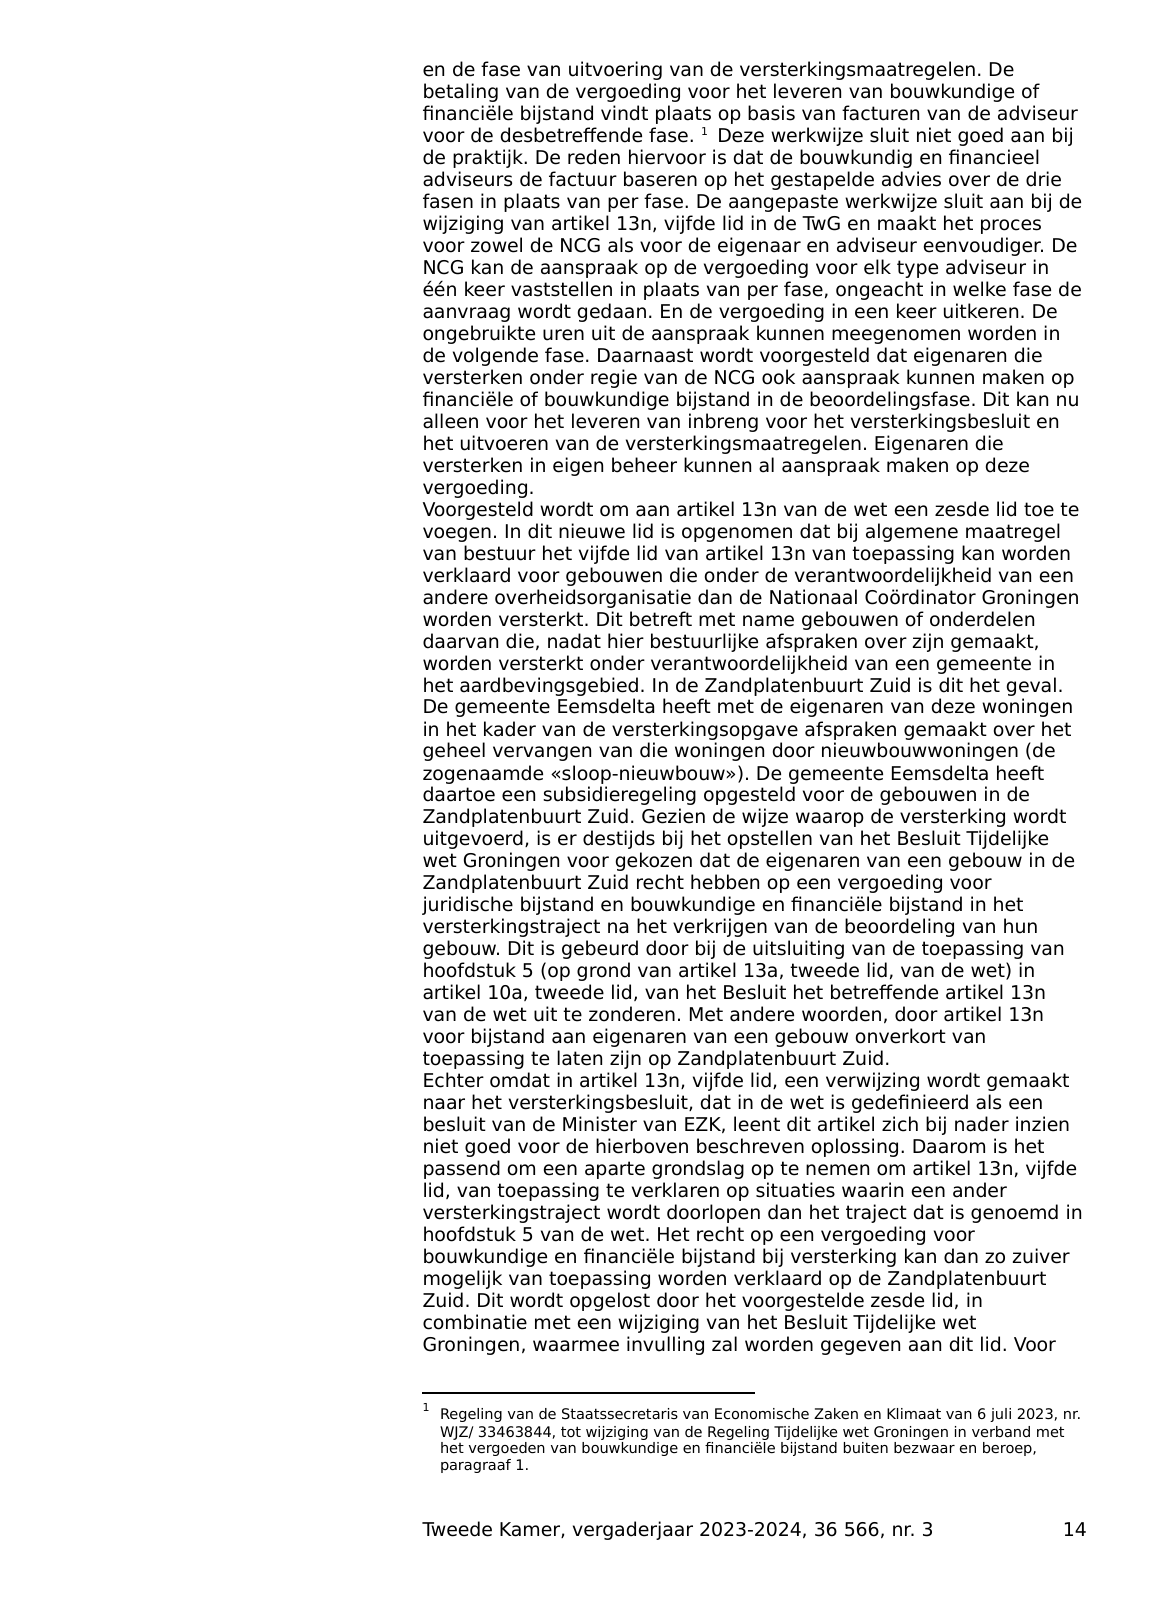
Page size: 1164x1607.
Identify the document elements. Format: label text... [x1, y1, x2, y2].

text Echter omdat in artikel 13n, vijfde lid, een verwijzing wordt gemaakt naar het versterkingsbesluit, dat in de wet is gedefinieerd als een besluit van de Minister van EZK, leent dit artikel zich bij nader inzien niet goed voor de hierboven beschreven oplossing. Daarom is het passend om een aparte grondslag op te nemen om artikel 13n, vijfde lid, van toepassing te verklaren op situaties waarin een ander versterkingstraject wordt doorlopen dan het traject dat is genoemd in hoofdstuk 5 van de wet. Het recht op een vergoeding voor bouwkundige en financiële bijstand bij versterking kan dan zo zuiver mogelijk van toepassing worden verklaard op de Zandplatenbuurt Zuid. Dit wordt opgelost door het voorgestelde zesde lid, in combinatie met een wijziging van het Besluit Tijdelijke wet Groningen, waarmee invulling zal worden gegeven aan dit lid. Voor [422, 1070, 1087, 1356]
text en de fase van uitvoering van de versterkingsmaatregelen. De betaling van de vergoeding voor het leveren van bouwkundige of financiële bijstand vindt plaats op basis van facturen van de adviseur voor de desbetreffende fase. Deze werkwijze sluit niet goed aan bij de praktijk. De reden hiervoor is dat de bouwkundig en financieel adviseurs de factuur baseren op het gestapelde advies over de drie fasen in plaats van per fase. De aangepaste werkwijze sluit aan bij de wijziging van artikel 13n, vijfde lid in de TwG en maakt het proces voor zowel de NCG als voor de eigenaar en adviseur eenvoudiger. De NCG kan de aanspraak op de vergoeding voor elk type adviseur in één keer vaststellen in plaats van per fase, ongeacht in welke fase de aanvraag wordt gedaan. En de vergoeding in een keer uitkeren. De ongebruikte uren uit de aanspraak kunnen meegenomen worden in de volgende fase. Daarnaast wordt voorgesteld dat eigenaren die versterken onder regie van de NCG ook aanspraak kunnen maken op financiële of bouwkundige bijstand in de beoordelingsfase. Dit kan nu alleen voor het leveren van inbreng voor het versterkingsbesluit en het uitvoeren van de versterkingsmaatregelen. Eigenaren die versterken in eigen beheer kunnen al aanspraak maken op deze vergoeding. [422, 59, 1087, 499]
text Regeling van de Staatssecretaris van Economische Zaken en Klimaat van 6 juli 2023, nr. WJZ/ 33463844, tot wijziging van de Regeling Tijdelijke wet Groningen in verband met het vergoeden van bouwkundige en financiële bijstand buiten bezwaar en beroep, paragraaf 1. [422, 1402, 1087, 1474]
text Voorgesteld wordt om aan artikel 13n van de wet een zesde lid toe te voegen. In dit nieuwe lid is opgenomen dat bij algemene maatregel van bestuur het vijfde lid van artikel 13n van toepassing kan worden verklaard voor gebouwen die onder de verantwoordelijkheid van een andere overheidsorganisatie dan de Nationaal Coördinator Groningen worden versterkt. Dit betreft met name gebouwen of onderdelen daarvan die, nadat hier bestuurlijke afspraken over zijn gemaakt, worden versterkt onder verantwoordelijkheid van een gemeente in het aardbevingsgebied. In de Zandplatenbuurt Zuid is dit het geval. De gemeente Eemsdelta heeft met de eigenaren van deze woningen in het kader van de versterkingsopgave afspraken gemaakt over het geheel vervangen van die woningen door nieuwbouwwoningen (de zogenaamde «sloop-nieuwbouw»). De gemeente Eemsdelta heeft daartoe een subsidieregeling opgesteld voor de gebouwen in de Zandplatenbuurt Zuid. Gezien de wijze waarop de versterking wordt uitgevoerd, is er destijds bij het opstellen van het Besluit Tijdelijke wet Groningen voor gekozen dat de eigenaren van een gebouw in de Zandplatenbuurt Zuid recht hebben op een vergoeding voor juridische bijstand en bouwkundige en financiële bijstand in het versterkingstraject na het verkrijgen van de beoordeling van hun gebouw. Dit is gebeurd door bij de uitsluiting van de toepassing van hoofdstuk 5 (op grond van artikel 13a, tweede lid, van de wet) in artikel 10a, tweede lid, van het Besluit het betreffende artikel 13n van de wet uit te zonderen. Met andere woorden, door artikel 13n voor bijstand aan eigenaren van een gebouw onverkort van toepassing te laten zijn op Zandplatenbuurt Zuid. [422, 499, 1087, 1070]
